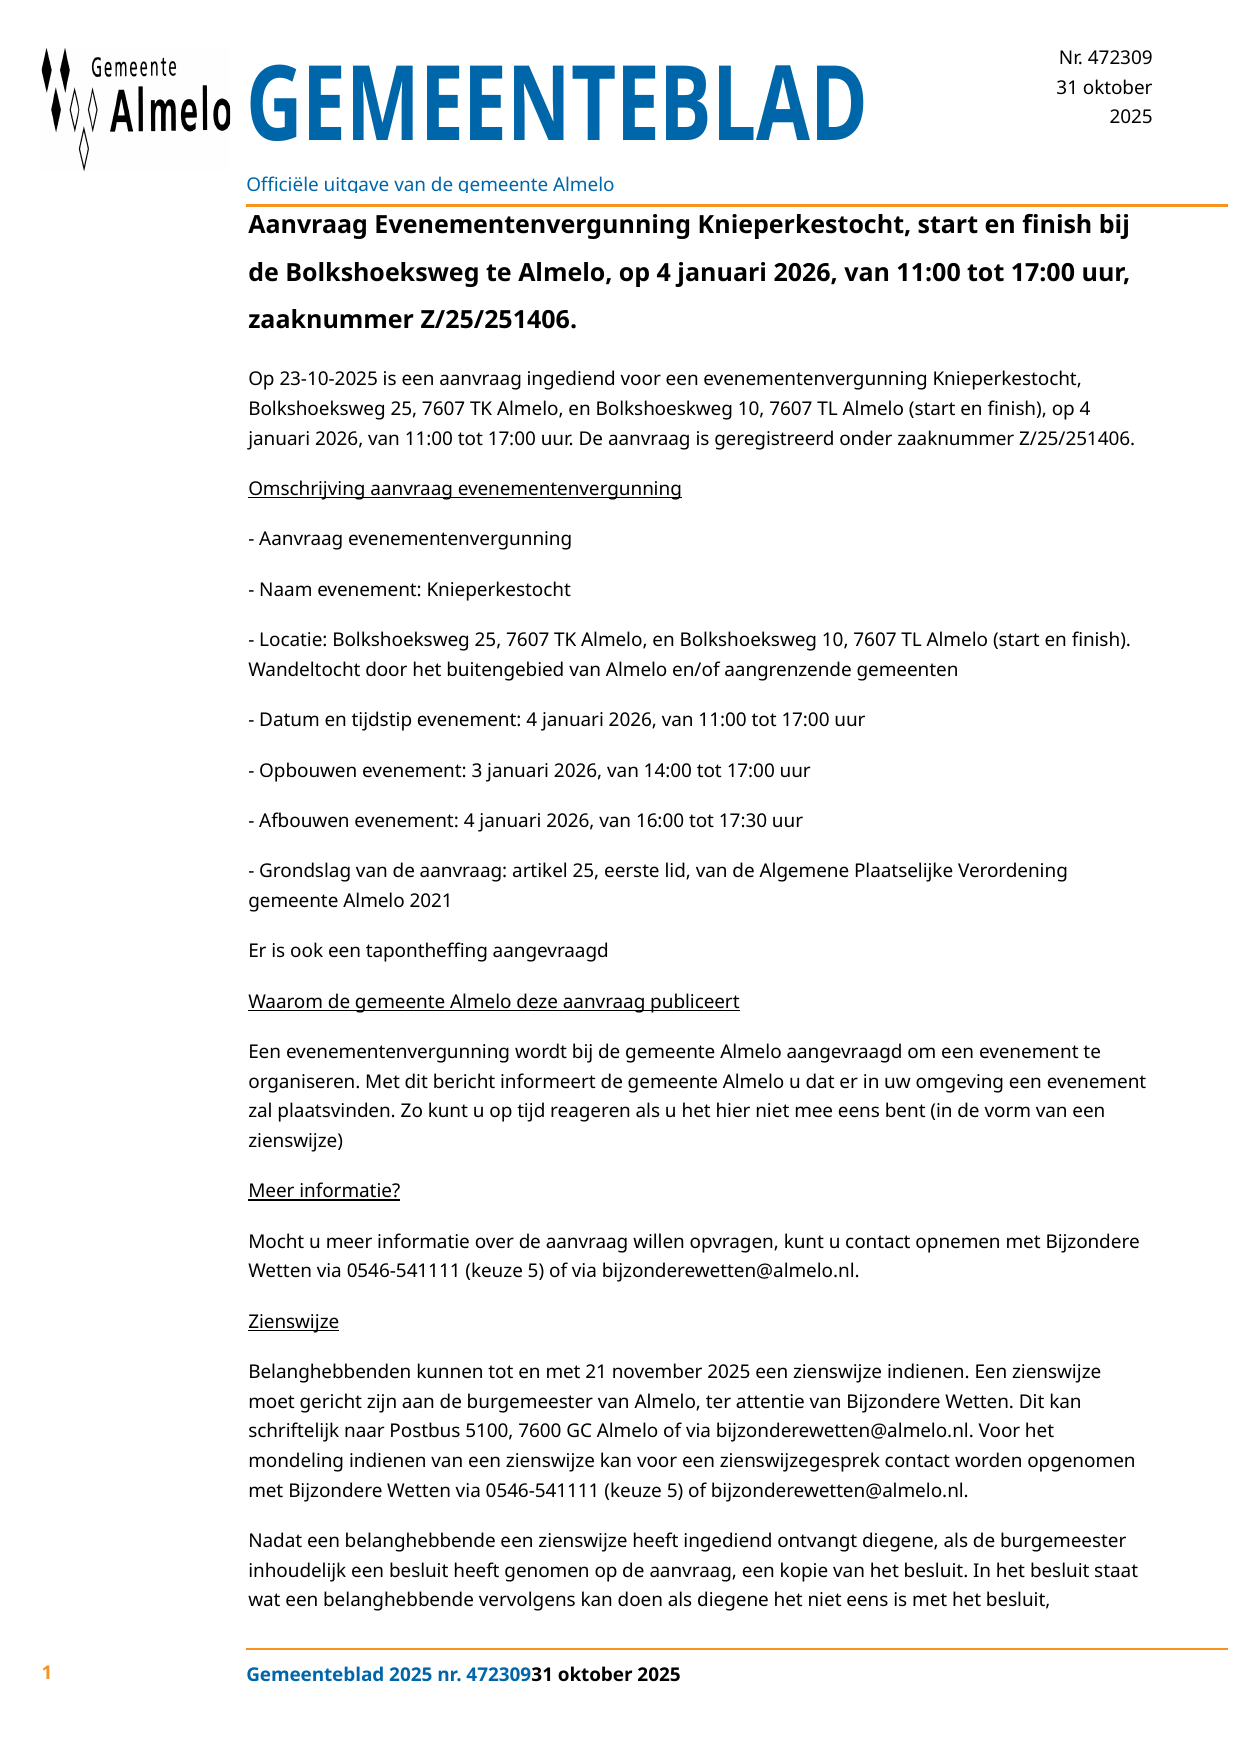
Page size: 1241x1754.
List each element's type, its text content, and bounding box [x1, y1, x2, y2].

text - Locatie: Bolkshoeksweg 25, 7607 TK Almelo, en Bolkshoeksweg 10, 7607 TL Almelo (start en finish). Wandeltocht door het buitengebied van Almelo en/of aangrenzende gemeenten [248, 626, 1152, 682]
picture [41, 47, 231, 172]
text - Naam evenement: Knieperkestocht [248, 576, 1152, 602]
text Waarom de gemeente Almelo deze aanvraag publiceert [248, 988, 1152, 1014]
text Een evenementenvergunning wordt bij de gemeente Almelo aangevraagd om een evenement te organiseren. Met dit bericht informeert de gemeente Almelo u dat er in uw omgeving een evenement zal plaatsvinden. Zo kunt u op tijd reageren als u het hier niet mee eens bent (in de vorm van een zienswijze) [248, 1038, 1152, 1153]
text Mocht u meer informatie over de aanvraag willen opvragen, kunt u contact opnemen met Bijzondere Wetten via 0546-541111 (keuze 5) of via bijzonderewetten@almelo.nl. [248, 1228, 1152, 1283]
text - Opbouwen evenement: 3 januari 2026, van 14:00 tot 17:00 uur [248, 757, 1152, 782]
text Belanghebbenden kunnen tot en met 21 november 2025 een zienswijze indienen. Een zienswijze moet gericht zijn aan de burgemeester van Almelo, ter attentie van Bijzondere Wetten. Dit kan schriftelijk naar Postbus 5100, 7600 GC Almelo of via bijzonderewetten@almelo.nl. Voor het mondeling indienen van een zienswijze kan voor een zienswijzegesprek contact worden opgenomen met Bijzondere Wetten via 0546-541111 (keuze 5) of bijzonderewetten@almelo.nl. [248, 1358, 1152, 1502]
text Meer informatie? [248, 1178, 1152, 1203]
text - Grondslag van de aanvraag: artikel 25, eerste lid, van de Algemene Plaatselijke Verordening gemeente Almelo 2021 [248, 858, 1152, 913]
text Nadat een belanghebbende een zienswijze heeft ingediend ontvangt diegene, als de burgemeester inhoudelijk een besluit heeft genomen op de aanvraag, een kopie van het besluit. In het besluit staat wat een belanghebbende vervolgens kan doen als diegene het niet eens is met het besluit, [248, 1527, 1152, 1612]
text Zienswijze [248, 1308, 1152, 1334]
text - Datum en tijdstip evenement: 4 januari 2026, van 11:00 tot 17:00 uur [248, 706, 1152, 732]
text Op 23-10-2025 is een aanvraag ingediend voor een evenementenvergunning Knieperkestocht, Bolkshoeksweg 25, 7607 TK Almelo, en Bolkshoeskweg 10, 7607 TL Almelo (start en finish), op 4 januari 2026, van 11:00 tot 17:00 uur. De aanvraag is geregistreerd onder zaaknummer Z/25/251406. [248, 366, 1152, 450]
text - Aanvraag evenementenvergunning [248, 526, 1152, 551]
text Omschrijving aanvraag evenementenvergunning [248, 475, 1152, 501]
text Aanvraag Evenementenvergunning Knieperkestocht, start en finish bij de Bolkshoeksweg te Almelo, op 4 januari 2026, van 11:00 tot 17:00 uur, zaaknummer Z/25/251406. [248, 207, 1152, 336]
text - Afbouwen evenement: 4 januari 2026, van 16:00 tot 17:30 uur [248, 807, 1152, 833]
text Er is ook een tapontheffing aangevraagd [248, 938, 1152, 963]
